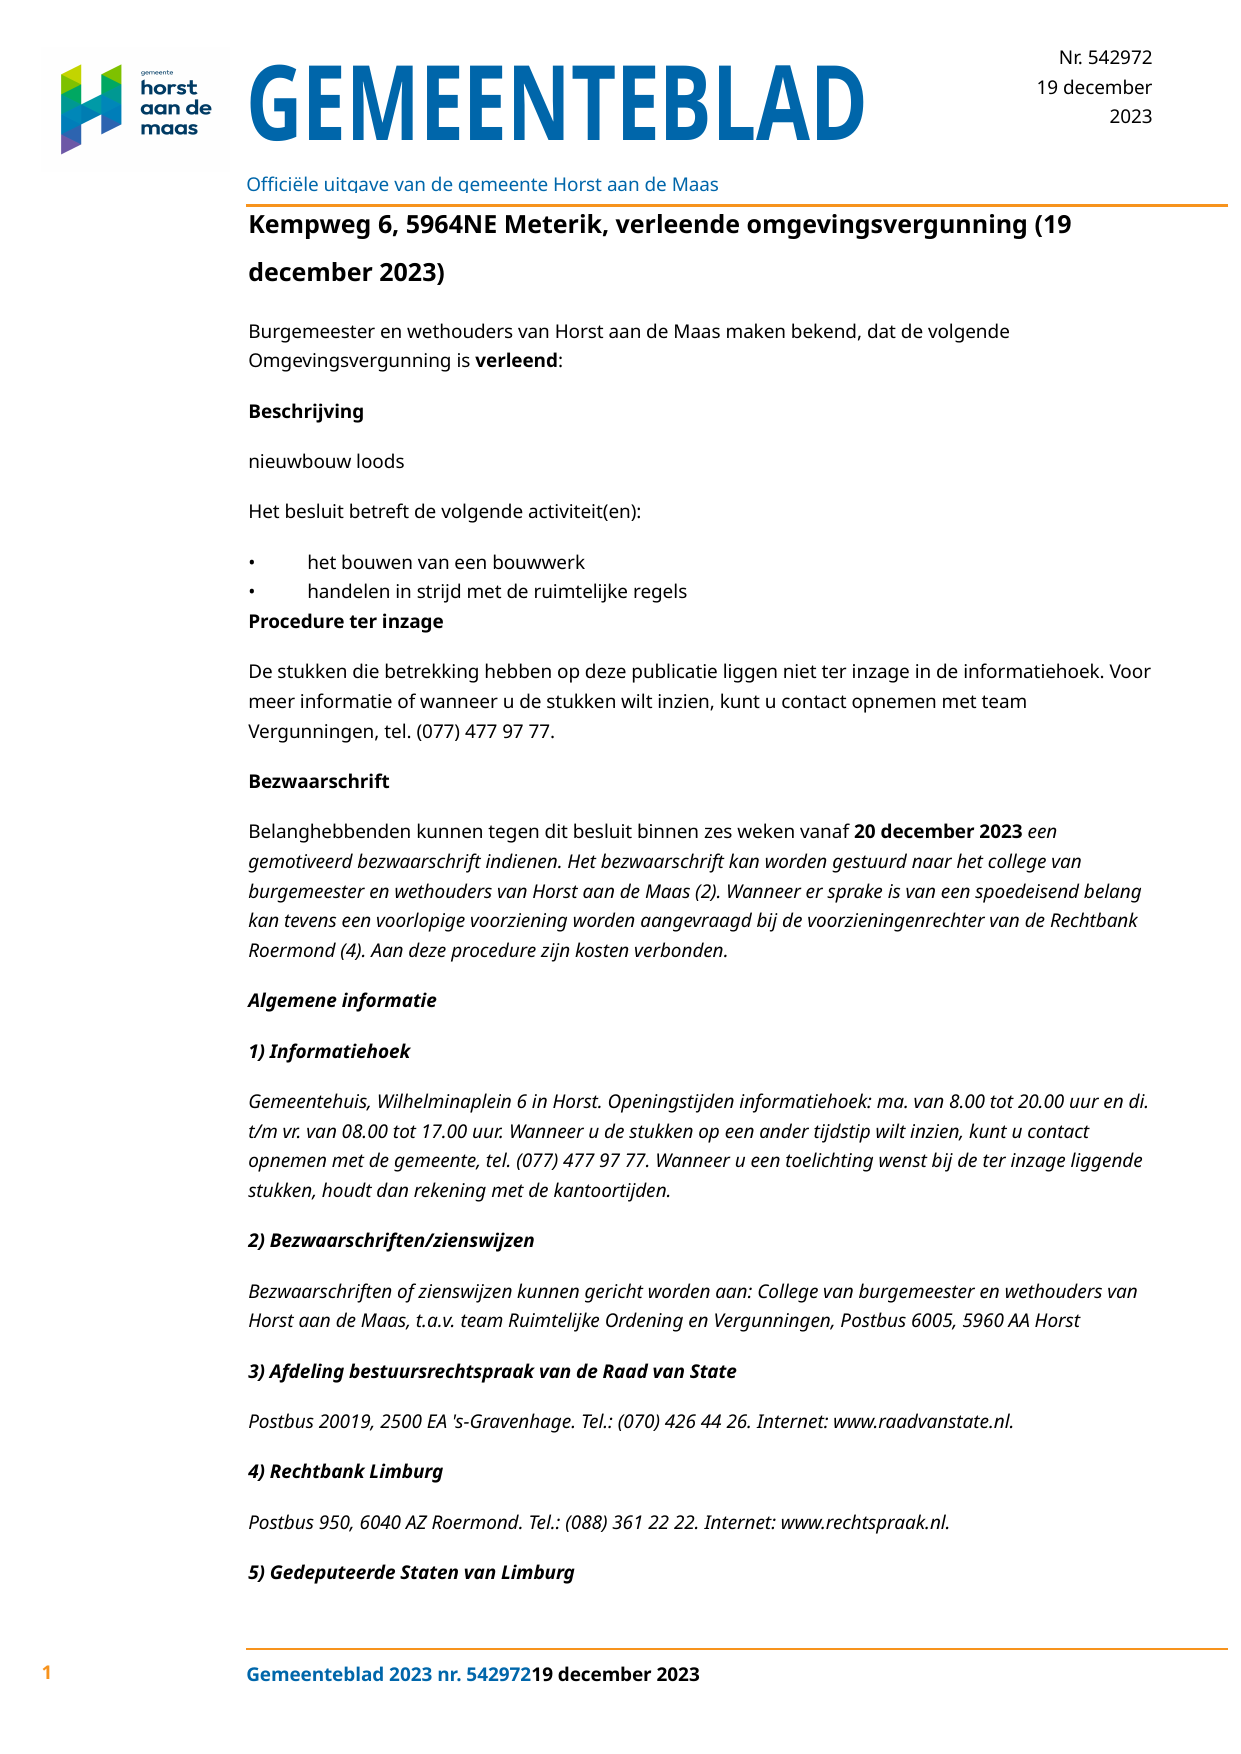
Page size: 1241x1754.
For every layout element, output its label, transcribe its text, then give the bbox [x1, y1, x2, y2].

text Postbus 950, 6040 AZ Roermond. Tel.: (088) 361 22 22. Internet: www.rechtspraak.nl. [248, 1509, 1152, 1535]
text Bezwaarschriften of zienswijzen kunnen gericht worden aan: College van burgemeester en wethouders van Horst aan de Maas, t.a.v. team Ruimtelijke Ordening en Vergunningen, Postbus 6005, 5960 AA Horst [248, 1278, 1152, 1333]
text 4) Rechtbank Limburg [248, 1459, 1152, 1484]
picture [41, 47, 231, 172]
text Beschrijving [248, 398, 1152, 424]
list handelen in strijd met de ruimtelijke regels [248, 579, 1152, 604]
text Burgemeester en wethouders van Horst aan de Maas maken bekend, dat de volgende Omgevingsvergunning is verleend: [248, 318, 1152, 373]
text 5) Gedeputeerde Staten van Limburg [248, 1559, 1152, 1585]
text 3) Afdeling bestuursrechtspraak van de Raad van State [248, 1358, 1152, 1384]
text Procedure ter inzage [248, 608, 1152, 634]
text Gemeentehuis, Wilhelminaplein 6 in Horst. Openingstijden informatiehoek: ma. van 8.00 tot 20.00 uur en di. t/m vr. van 08.00 tot 17.00 uur. Wanneer u de stukken op een ander tijdstip wilt inzien, kunt u contact opnemen met de gemeente, tel. (077) 477 97 77. Wanneer u een toelichting wenst bij de ter inzage liggende stukken, houdt dan rekening met de kantoortijden. [248, 1088, 1152, 1203]
text 1) Informatiehoek [248, 1038, 1152, 1064]
text Kempweg 6, 5964NE Meterik, verleende omgevingsvergunning (19 december 2023) [248, 207, 1152, 288]
text Het besluit betreft de volgende activiteit(en): [248, 499, 1152, 524]
text Bezwaarschrift [248, 768, 1152, 794]
text De stukken die betrekking hebben op deze publicatie liggen niet ter inzage in de informatiehoek. Voor meer informatie of wanneer u de stukken wilt inzien, kunt u contact opnemen met team Vergunningen, tel. (077) 477 97 77. [248, 659, 1152, 744]
list het bouwen van een bouwwerk [248, 549, 1152, 575]
text 2) Bezwaarschriften/zienswijzen [248, 1227, 1152, 1253]
text Algemene informatie [248, 987, 1152, 1013]
text Belanghebbenden kunnen tegen dit besluit binnen zes weken vanaf 20 december 2023 een gemotiveerd bezwaarschrift indienen. Het bezwaarschrift kan worden gestuurd naar het college van burgemeester en wethouders van Horst aan de Maas (2). Wanneer er sprake is van een spoedeisend belang kan tevens een voorlopige voorziening worden aangevraagd bij de voorzieningenrechter van de Rechtbank Roermond (4). Aan deze procedure zijn kosten verbonden. [248, 819, 1152, 963]
text Postbus 20019, 2500 EA 's-Gravenhage. Tel.: (070) 426 44 26. Internet: www.raadvanstate.nl. [248, 1408, 1152, 1434]
text nieuwbouw loods [248, 448, 1152, 474]
